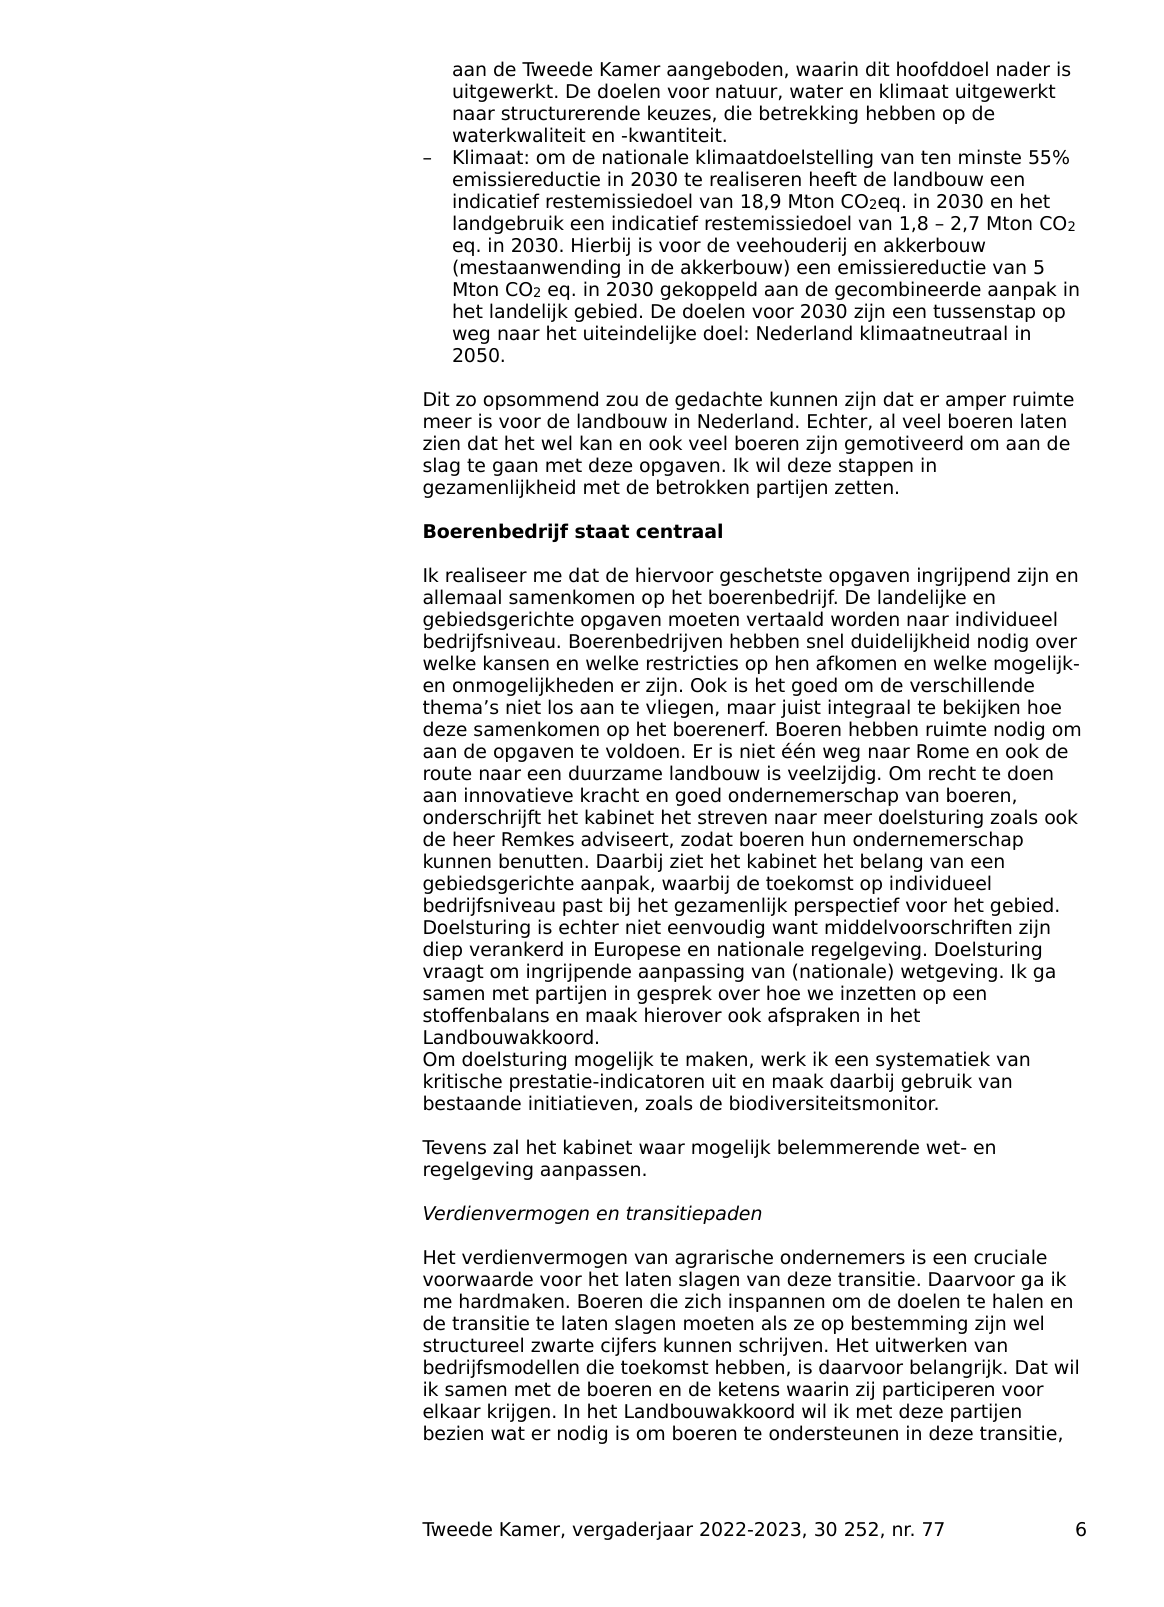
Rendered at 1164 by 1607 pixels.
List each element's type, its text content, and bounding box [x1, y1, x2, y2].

subtitle Boerenbedrijf staat centraal [422, 521, 1087, 543]
text Tevens zal het kabinet waar mogelijk belemmerende wet- en regelgeving aanpassen. [422, 1137, 1087, 1181]
text aan de Tweede Kamer aangeboden, waarin dit hoofddoel nader is uitgewerkt. De doelen voor natuur, water en klimaat uitgewerkt naar structurerende keuzes, die betrekking hebben op de waterkwaliteit en -kwantiteit. [422, 59, 1087, 147]
text – Klimaat: om de nationale klimaatdoelstelling van ten minste 55% emissiereductie in 2030 te realiseren heeft de landbouw een indicatief restemissiedoel van 18,9 Mton CO2eq. in 2030 en het landgebruik een indicatief restemissiedoel van 1,8 – 2,7 Mton CO2 eq. in 2030. Hierbij is voor de veehouderij en akkerbouw (mestaanwending in de akkerbouw) een emissiereductie van 5 Mton CO2 eq. in 2030 gekoppeld aan de gecombineerde aanpak in het landelijk gebied. De doelen voor 2030 zijn een tussenstap op weg naar het uiteindelijke doel: Nederland klimaatneutraal in 2050. [422, 147, 1087, 367]
subtitle Verdienvermogen en transitiepaden [422, 1203, 1087, 1225]
text Ik realiseer me dat de hiervoor geschetste opgaven ingrijpend zijn en allemaal samenkomen op het boerenbedrijf. De landelijke en gebiedsgerichte opgaven moeten vertaald worden naar individueel bedrijfsniveau. Boerenbedrijven hebben snel duidelijkheid nodig over welke kansen en welke restricties op hen afkomen en welke mogelijk- en onmogelijkheden er zijn. Ook is het goed om de verschillende thema’s niet los aan te vliegen, maar juist integraal te bekijken hoe deze samenkomen op het boerenerf. Boeren hebben ruimte nodig om aan de opgaven te voldoen. Er is niet één weg naar Rome en ook de route naar een duurzame landbouw is veelzijdig. Om recht te doen aan innovatieve kracht en goed ondernemerschap van boeren, onderschrijft het kabinet het streven naar meer doelsturing zoals ook de heer Remkes adviseert, zodat boeren hun ondernemerschap kunnen benutten. Daarbij ziet het kabinet het belang van een gebiedsgerichte aanpak, waarbij de toekomst op individueel bedrijfsniveau past bij het gezamenlijk perspectief voor het gebied. Doelsturing is echter niet eenvoudig want middelvoorschriften zijn diep verankerd in Europese en nationale regelgeving. Doelsturing vraagt om ingrijpende aanpassing van (nationale) wetgeving. Ik ga samen met partijen in gesprek over hoe we inzetten op een stoffenbalans en maak hierover ook afspraken in het Landbouwakkoord. [422, 565, 1087, 1049]
text Dit zo opsommend zou de gedachte kunnen zijn dat er amper ruimte meer is voor de landbouw in Nederland. Echter, al veel boeren laten zien dat het wel kan en ook veel boeren zijn gemotiveerd om aan de slag te gaan met deze opgaven. Ik wil deze stappen in gezamenlijkheid met de betrokken partijen zetten. [422, 389, 1087, 499]
text Om doelsturing mogelijk te maken, werk ik een systematiek van kritische prestatie-indicatoren uit en maak daarbij gebruik van bestaande initiatieven, zoals de biodiversiteitsmonitor. [422, 1049, 1087, 1115]
text Het verdienvermogen van agrarische ondernemers is een cruciale voorwaarde voor het laten slagen van deze transitie. Daarvoor ga ik me hardmaken. Boeren die zich inspannen om de doelen te halen en de transitie te laten slagen moeten als ze op bestemming zijn wel structureel zwarte cijfers kunnen schrijven. Het uitwerken van bedrijfsmodellen die toekomst hebben, is daarvoor belangrijk. Dat wil ik samen met de boeren en de ketens waarin zij participeren voor elkaar krijgen. In het Landbouwakkoord wil ik met deze partijen bezien wat er nodig is om boeren te ondersteunen in deze transitie, [422, 1247, 1087, 1445]
